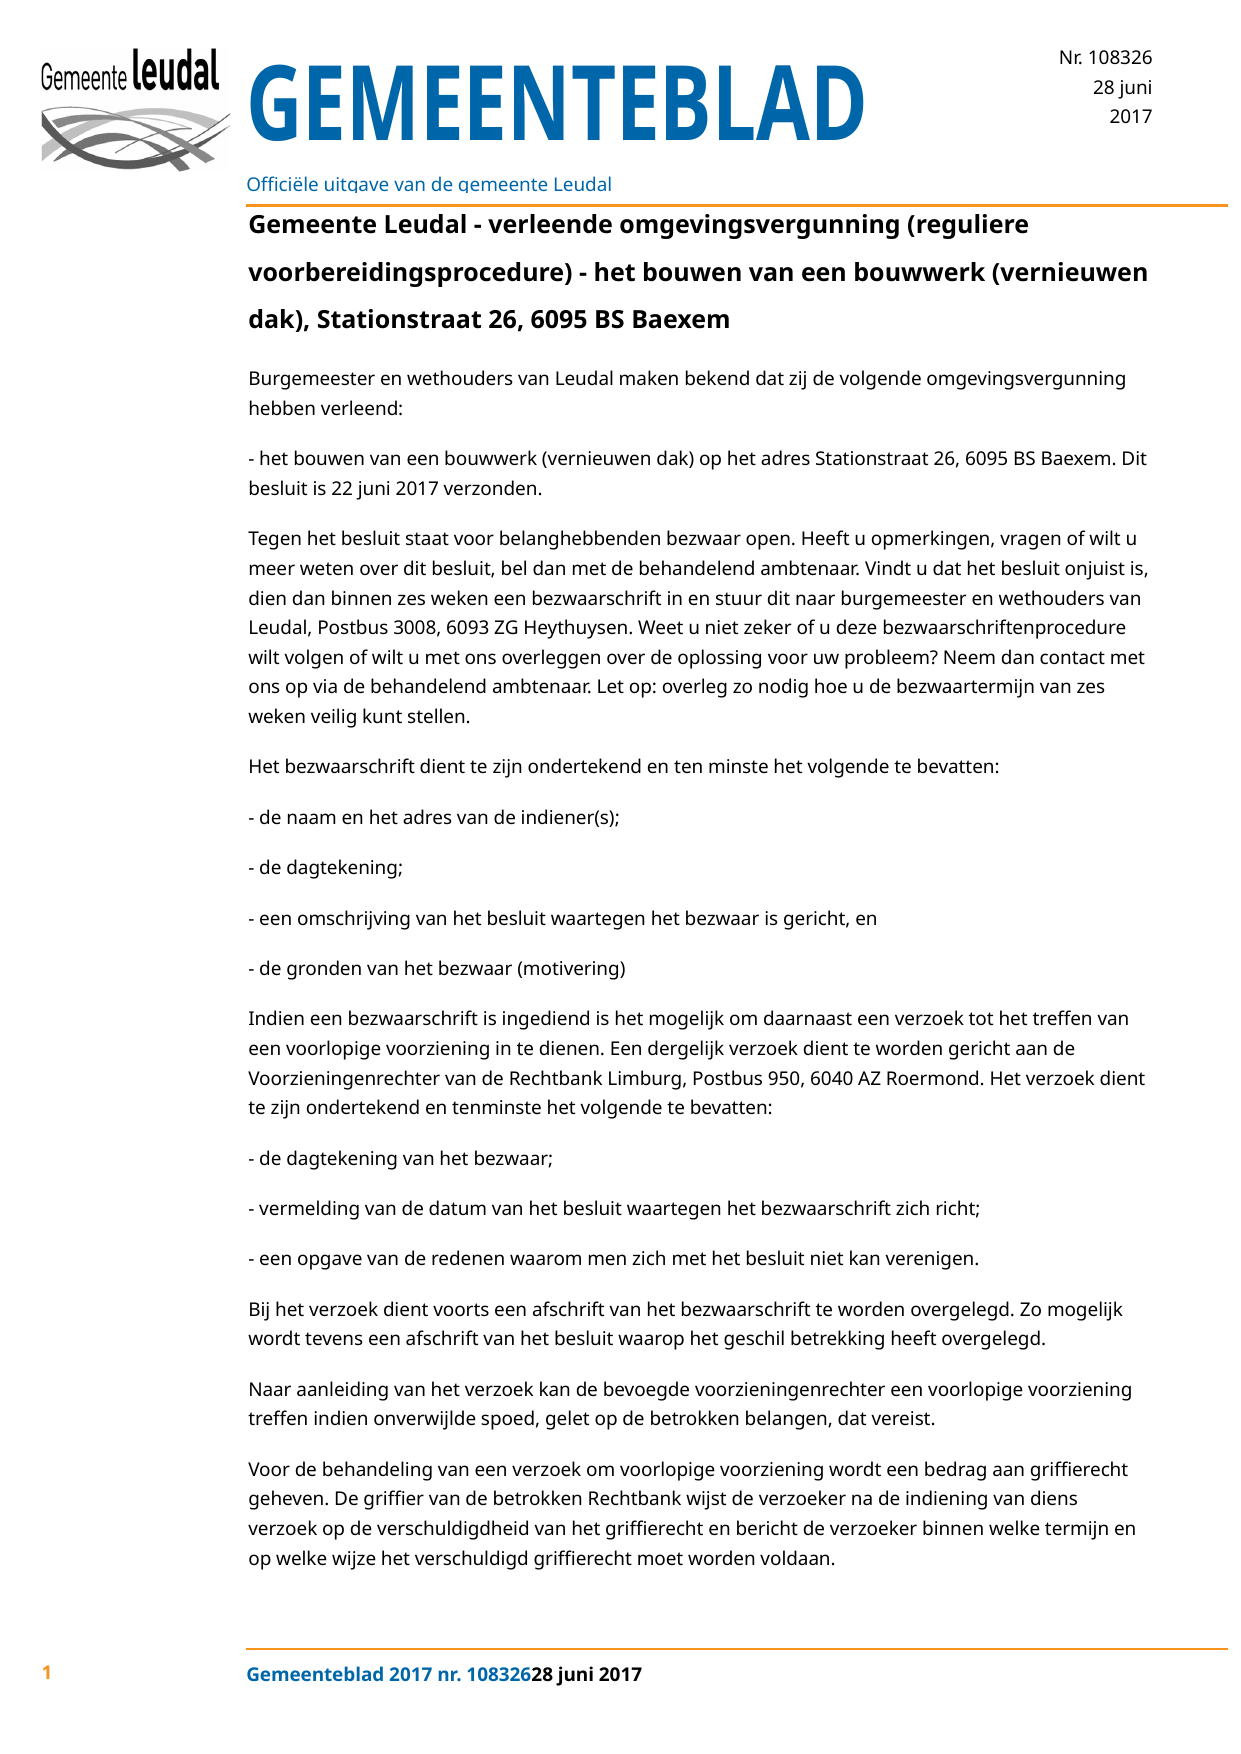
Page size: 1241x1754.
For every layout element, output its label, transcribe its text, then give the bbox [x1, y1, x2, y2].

picture [41, 47, 231, 172]
text - vermelding van de datum van het besluit waartegen het bezwaarschrift zich richt; [248, 1195, 1152, 1221]
text Het bezwaarschrift dient te zijn ondertekend en ten minste het volgende te bevatten: [248, 753, 1152, 779]
text - de naam en het adres van de indiener(s); [248, 804, 1152, 829]
text Naar aanleiding van het verzoek kan de bevoegde voorzieningenrechter een voorlopige voorziening treffen indien onverwijlde spoed, gelet op de betrokken belangen, dat vereist. [248, 1376, 1152, 1431]
text Tegen het besluit staat voor belanghebbenden bezwaar open. Heeft u opmerkingen, vragen of wilt u meer weten over dit besluit, bel dan met de behandelend ambtenaar. Vindt u dat het besluit onjuist is, dien dan binnen zes weken een bezwaarschrift in en stuur dit naar burgemeester en wethouders van Leudal, Postbus 3008, 6093 ZG Heythuysen. Weet u niet zeker of u deze bezwaarschriftenprocedure wilt volgen of wilt u met ons overleggen over de oplossing voor uw probleem? Neem dan contact met ons op via de behandelend ambtenaar. Let op: overleg zo nodig hoe u de bezwaartermijn van zes weken veilig kunt stellen. [248, 526, 1152, 729]
text Voor de behandeling van een verzoek om voorlopige voorziening wordt een bedrag aan griffierecht geheven. De griffier van de betrokken Rechtbank wijst de verzoeker na de indiening van diens verzoek op de verschuldigdheid van het griffierecht en bericht de verzoeker binnen welke termijn en op welke wijze het verschuldigd griffierecht moet worden voldaan. [248, 1456, 1152, 1570]
text Gemeente Leudal - verleende omgevingsvergunning (reguliere voorbereidingsprocedure) - het bouwen van een bouwwerk (vernieuwen dak), Stationstraat 26, 6095 BS Baexem [248, 207, 1152, 336]
text - de dagtekening; [248, 854, 1152, 880]
text - een omschrijving van het besluit waartegen het bezwaar is gericht, en [248, 905, 1152, 930]
text - de dagtekening van het bezwaar; [248, 1145, 1152, 1170]
text - een opgave van de redenen waarom men zich met het besluit niet kan verenigen. [248, 1246, 1152, 1271]
text - het bouwen van een bouwwerk (vernieuwen dak) op het adres Stationstraat 26, 6095 BS Baexem. Dit besluit is 22 juni 2017 verzonden. [248, 446, 1152, 501]
text Indien een bezwaarschrift is ingediend is het mogelijk om daarnaast een verzoek tot het treffen van een voorlopige voorziening in te dienen. Een dergelijk verzoek dient te worden gericht aan de Voorzieningenrechter van de Rechtbank Limburg, Postbus 950, 6040 AZ Roermond. Het verzoek dient te zijn ondertekend en tenminste het volgende te bevatten: [248, 1006, 1152, 1120]
text - de gronden van het bezwaar (motivering) [248, 955, 1152, 981]
text Bij het verzoek dient voorts een afschrift van het bezwaarschrift te worden overgelegd. Zo mogelijk wordt tevens een afschrift van het besluit waarop het geschil betrekking heeft overgelegd. [248, 1296, 1152, 1351]
text Burgemeester en wethouders van Leudal maken bekend dat zij de volgende omgevingsvergunning hebben verleend: [248, 366, 1152, 421]
